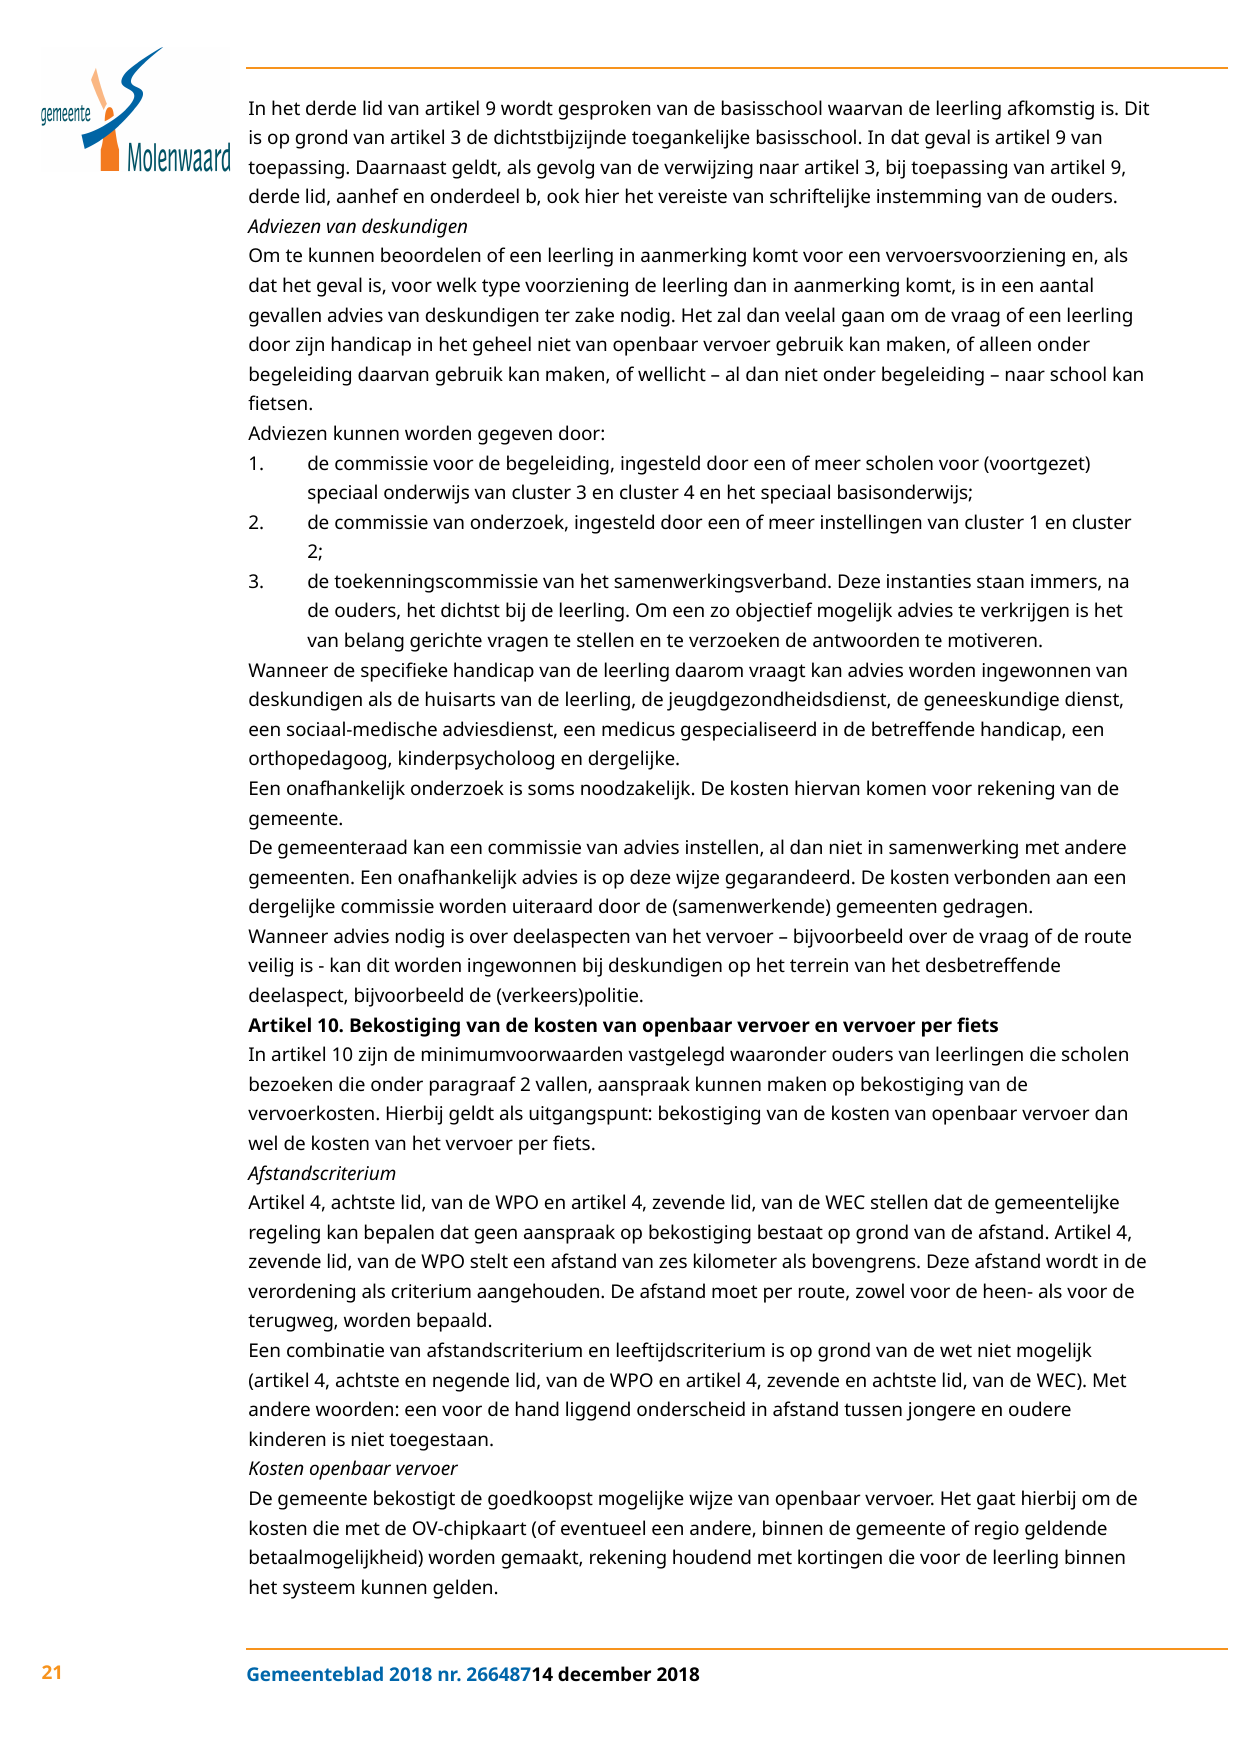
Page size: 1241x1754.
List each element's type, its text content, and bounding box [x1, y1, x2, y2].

text Een combinatie van afstandscriterium en leeftijdscriterium is op grond van de wet niet mogelijk (artikel 4, achtste en negende lid, van de WPO en artikel 4, zevende en achtste lid, van de WEC). Met andere woorden: een voor de hand liggend onderscheid in afstand tussen jongere en oudere kinderen is niet toegestaan. [248, 1337, 1152, 1452]
text Kosten openbaar vervoer [248, 1456, 1152, 1481]
text Wanneer de specifieke handicap van de leerling daarom vraagt kan advies worden ingewonnen van deskundigen als de huisarts van de leerling, de jeugdgezondheidsdienst, de geneeskundige dienst, een sociaal-medische adviesdienst, een medicus gespecialiseerd in de betreffende handicap, een orthopedagoog, kinderpsycholoog en dergelijke. [248, 657, 1152, 771]
list de commissie van onderzoek, ingesteld door een of meer instellingen van cluster 1 en cluster 2; [248, 509, 1152, 564]
text Afstandscriterium [248, 1160, 1152, 1186]
text Artikel 4, achtste lid, van de WPO en artikel 4, zevende lid, van de WEC stellen dat de gemeentelijke regeling kan bepalen dat geen aanspraak op bekostiging bestaat op grond van de afstand. Artikel 4, zevende lid, van de WPO stelt een afstand van zes kilometer als bovengrens. Deze afstand wordt in de verordening als criterium aangehouden. De afstand moet per route, zowel voor de heen- als voor de terugweg, worden bepaald. [248, 1189, 1152, 1333]
text Om te kunnen beoordelen of een leerling in aanmerking komt voor een vervoersvoorziening en, als dat het geval is, voor welk type voorziening de leerling dan in aanmerking komt, is in een aantal gevallen advies van deskundigen ter zake nodig. Het zal dan veelal gaan om de vraag of een leerling door zijn handicap in het geheel niet van openbaar vervoer gebruik kan maken, of alleen onder begeleiding daarvan gebruik kan maken, of wellicht – al dan niet onder begeleiding – naar school kan fietsen. [248, 243, 1152, 416]
text In artikel 10 zijn de minimumvoorwaarden vastgelegd waaronder ouders van leerlingen die scholen bezoeken die onder paragraaf 2 vallen, aanspraak kunnen maken op bekostiging van de vervoerkosten. Hierbij geldt als uitgangspunt: bekostiging van de kosten van openbaar vervoer dan wel de kosten van het vervoer per fiets. [248, 1041, 1152, 1156]
text Adviezen van deskundigen [248, 213, 1152, 239]
text De gemeente bekostigt de goedkoopst mogelijke wijze van openbaar vervoer. Het gaat hierbij om de kosten die met de OV-chipkaart (of eventueel een andere, binnen de gemeente of regio geldende betaalmogelijkheid) worden gemaakt, rekening houdend met kortingen die voor de leerling binnen het systeem kunnen gelden. [248, 1485, 1152, 1600]
text Een onafhankelijk onderzoek is soms noodzakelijk. De kosten hiervan komen voor rekening van de gemeente. [248, 775, 1152, 831]
text Artikel 10. Bekostiging van de kosten van openbaar vervoer en vervoer per fiets [248, 1012, 1152, 1038]
text Wanneer advies nodig is over deelaspecten van het vervoer – bijvoorbeeld over de vraag of de route veilig is - kan dit worden ingewonnen bij deskundigen op het terrein van het desbetreffende deelaspect, bijvoorbeeld de (verkeers)politie. [248, 923, 1152, 1008]
picture [41, 47, 231, 172]
list de toekenningscommissie van het samenwerkingsverband. Deze instanties staan immers, na de ouders, het dichtst bij de leerling. Om een zo objectief mogelijk advies te verkrijgen is het van belang gerichte vragen te stellen en te verzoeken de antwoorden te motiveren. [248, 568, 1152, 653]
text Adviezen kunnen worden gegeven door: [248, 420, 1152, 446]
list de commissie voor de begeleiding, ingesteld door een of meer scholen voor (voortgezet) speciaal onderwijs van cluster 3 en cluster 4 en het speciaal basisonderwijs; [248, 450, 1152, 505]
text In het derde lid van artikel 9 wordt gesproken van de basisschool waarvan de leerling afkomstig is. Dit is op grond van artikel 3 de dichtstbijzijnde toegankelijke basisschool. In dat geval is artikel 9 van toepassing. Daarnaast geldt, als gevolg van de verwijzing naar artikel 3, bij toepassing van artikel 9, derde lid, aanhef en onderdeel b, ook hier het vereiste van schriftelijke instemming van de ouders. [248, 95, 1152, 209]
text De gemeenteraad kan een commissie van advies instellen, al dan niet in samenwerking met andere gemeenten. Een onafhankelijk advies is op deze wijze gegarandeerd. De kosten verbonden aan een dergelijke commissie worden uiteraard door de (samenwerkende) gemeenten gedragen. [248, 834, 1152, 919]
